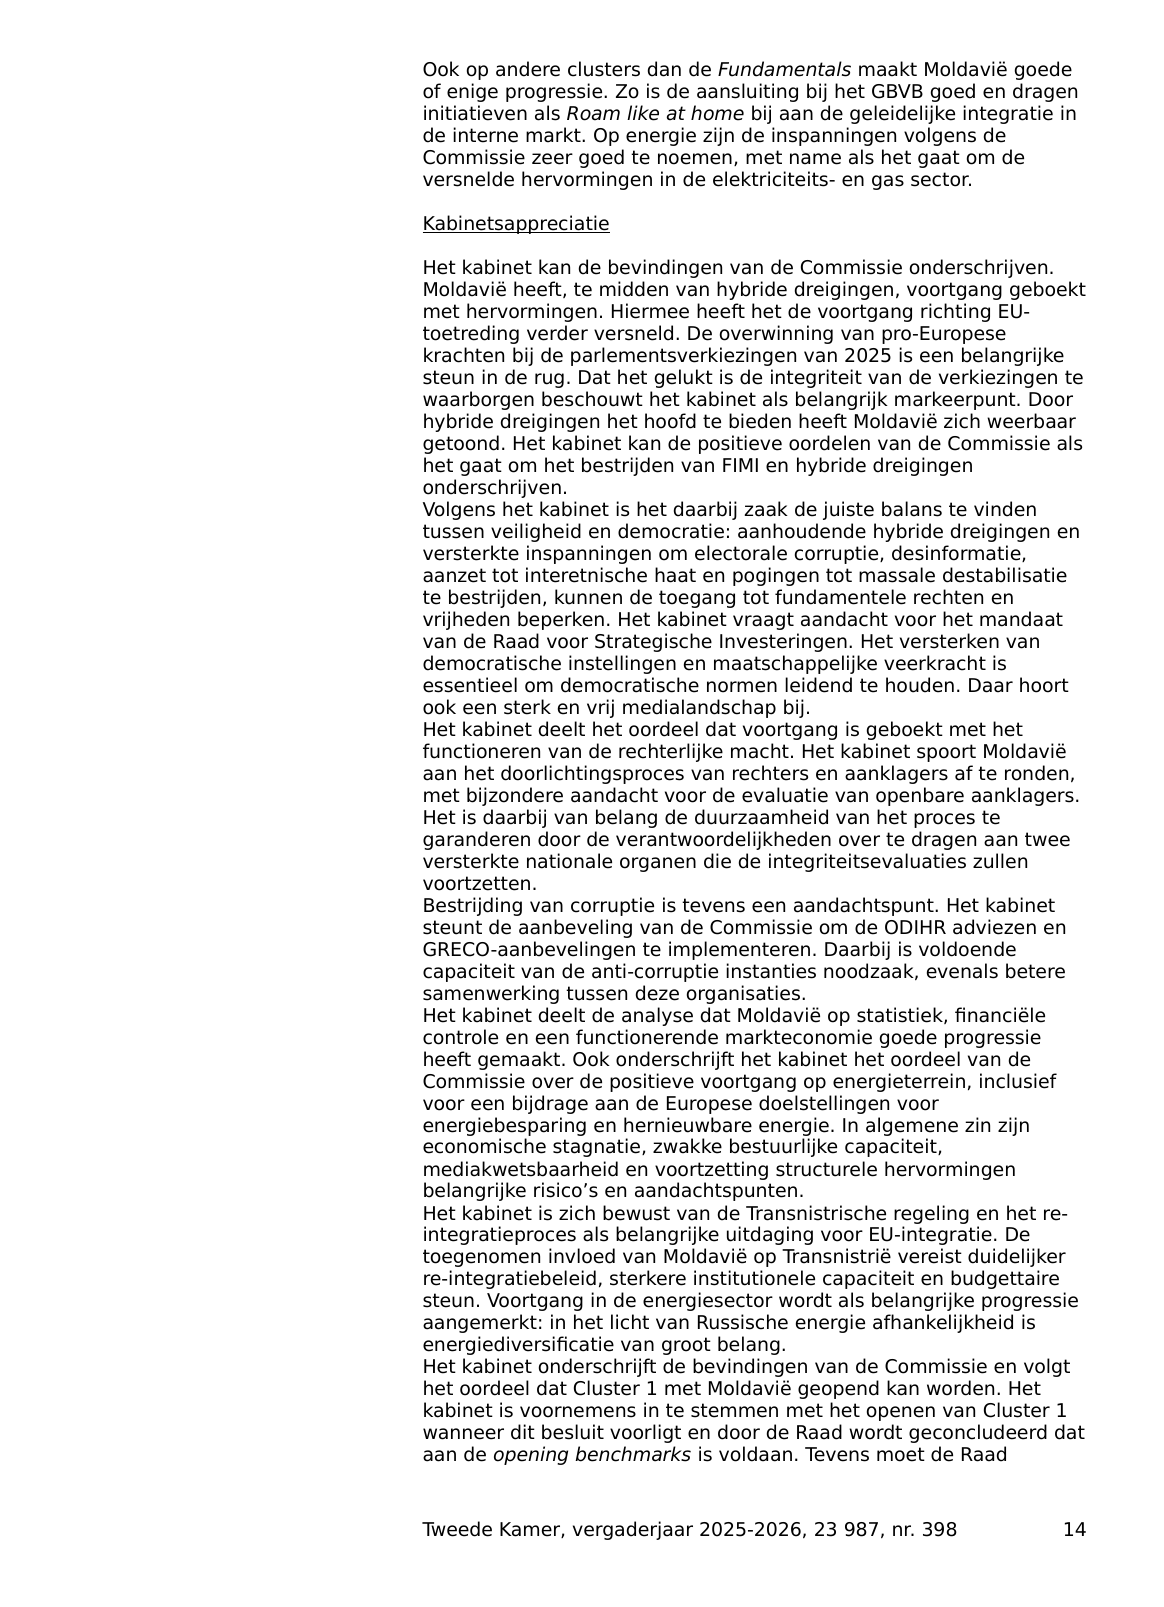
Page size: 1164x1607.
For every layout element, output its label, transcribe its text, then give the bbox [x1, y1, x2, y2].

text Bestrijding van corruptie is tevens een aandachtspunt. Het kabinet steunt de aanbeveling van de Commissie om de ODIHR adviezen en GRECO-aanbevelingen te implementeren. Daarbij is voldoende capaciteit van de anti-corruptie instanties noodzaak, evenals betere samenwerking tussen deze organisaties. [422, 895, 1087, 1004]
text Het kabinet onderschrijft de bevindingen van de Commissie en volgt het oordeel dat Cluster 1 met Moldavië geopend kan worden. Het kabinet is voornemens in te stemmen met het openen van Cluster 1 wanneer dit besluit voorligt en door de Raad wordt geconcludeerd dat aan de opening benchmarks is voldaan. Tevens moet de Raad [422, 1356, 1087, 1466]
text Het kabinet deelt de analyse dat Moldavië op statistiek, financiële controle en een functionerende markteconomie goede progressie heeft gemaakt. Ook onderschrijft het kabinet het oordeel van de Commissie over de positieve voortgang op energieterrein, inclusief voor een bijdrage aan de Europese doelstellingen voor energiebesparing en hernieuwbare energie. In algemene zin zijn economische stagnatie, zwakke bestuurlijke capaciteit, mediakwetsbaarheid en voortzetting structurele hervormingen belangrijke risico’s en aandachtspunten. [422, 1004, 1087, 1202]
text Het kabinet deelt het oordeel dat voortgang is geboekt met het functioneren van de rechterlijke macht. Het kabinet spoort Moldavië aan het doorlichtingsproces van rechters en aanklagers af te ronden, met bijzondere aandacht voor de evaluatie van openbare aanklagers. Het is daarbij van belang de duurzaamheid van het proces te garanderen door de verantwoordelijkheden over te dragen aan twee versterkte nationale organen die de integriteitsevaluaties zullen voortzetten. [422, 719, 1087, 895]
text Volgens het kabinet is het daarbij zaak de juiste balans te vinden tussen veiligheid en democratie: aanhoudende hybride dreigingen en versterkte inspanningen om electorale corruptie, desinformatie, aanzet tot interetnische haat en pogingen tot massale destabilisatie te bestrijden, kunnen de toegang tot fundamentele rechten en vrijheden beperken. Het kabinet vraagt aandacht voor het mandaat van de Raad voor Strategische Investeringen. Het versterken van democratische instellingen en maatschappelijke veerkracht is essentieel om democratische normen leidend te houden. Daar hoort ook een sterk en vrij medialandschap bij. [422, 499, 1087, 719]
text Het kabinet is zich bewust van de Transnistrische regeling en het re-integratieproces als belangrijke uitdaging voor EU-integratie. De toegenomen invloed van Moldavië op Transnistrië vereist duidelijker re-integratiebeleid, sterkere institutionele capaciteit en budgettaire steun. Voortgang in de energiesector wordt als belangrijke progressie aangemerkt: in het licht van Russische energie afhankelijkheid is energiediversificatie van groot belang. [422, 1202, 1087, 1356]
text Het kabinet kan de bevindingen van de Commissie onderschrijven. Moldavië heeft, te midden van hybride dreigingen, voortgang geboekt met hervormingen. Hiermee heeft het de voortgang richting EU-toetreding verder versneld. De overwinning van pro-Europese krachten bij de parlementsverkiezingen van 2025 is een belangrijke steun in de rug. Dat het gelukt is de integriteit van de verkiezingen te waarborgen beschouwt het kabinet als belangrijk markeerpunt. Door hybride dreigingen het hoofd te bieden heeft Moldavië zich weerbaar getoond. Het kabinet kan de positieve oordelen van de Commissie als het gaat om het bestrijden van FIMI en hybride dreigingen onderschrijven. [422, 257, 1087, 499]
subtitle Kabinetsappreciatie [422, 213, 1087, 235]
text Ook op andere clusters dan de Fundamentals maakt Moldavië goede of enige progressie. Zo is de aansluiting bij het GBVB goed en dragen initiatieven als Roam like at home bij aan de geleidelijke integratie in de interne markt. Op energie zijn de inspanningen volgens de Commissie zeer goed te noemen, met name als het gaat om de versnelde hervormingen in de elektriciteits- en gas sector. [422, 59, 1087, 191]
